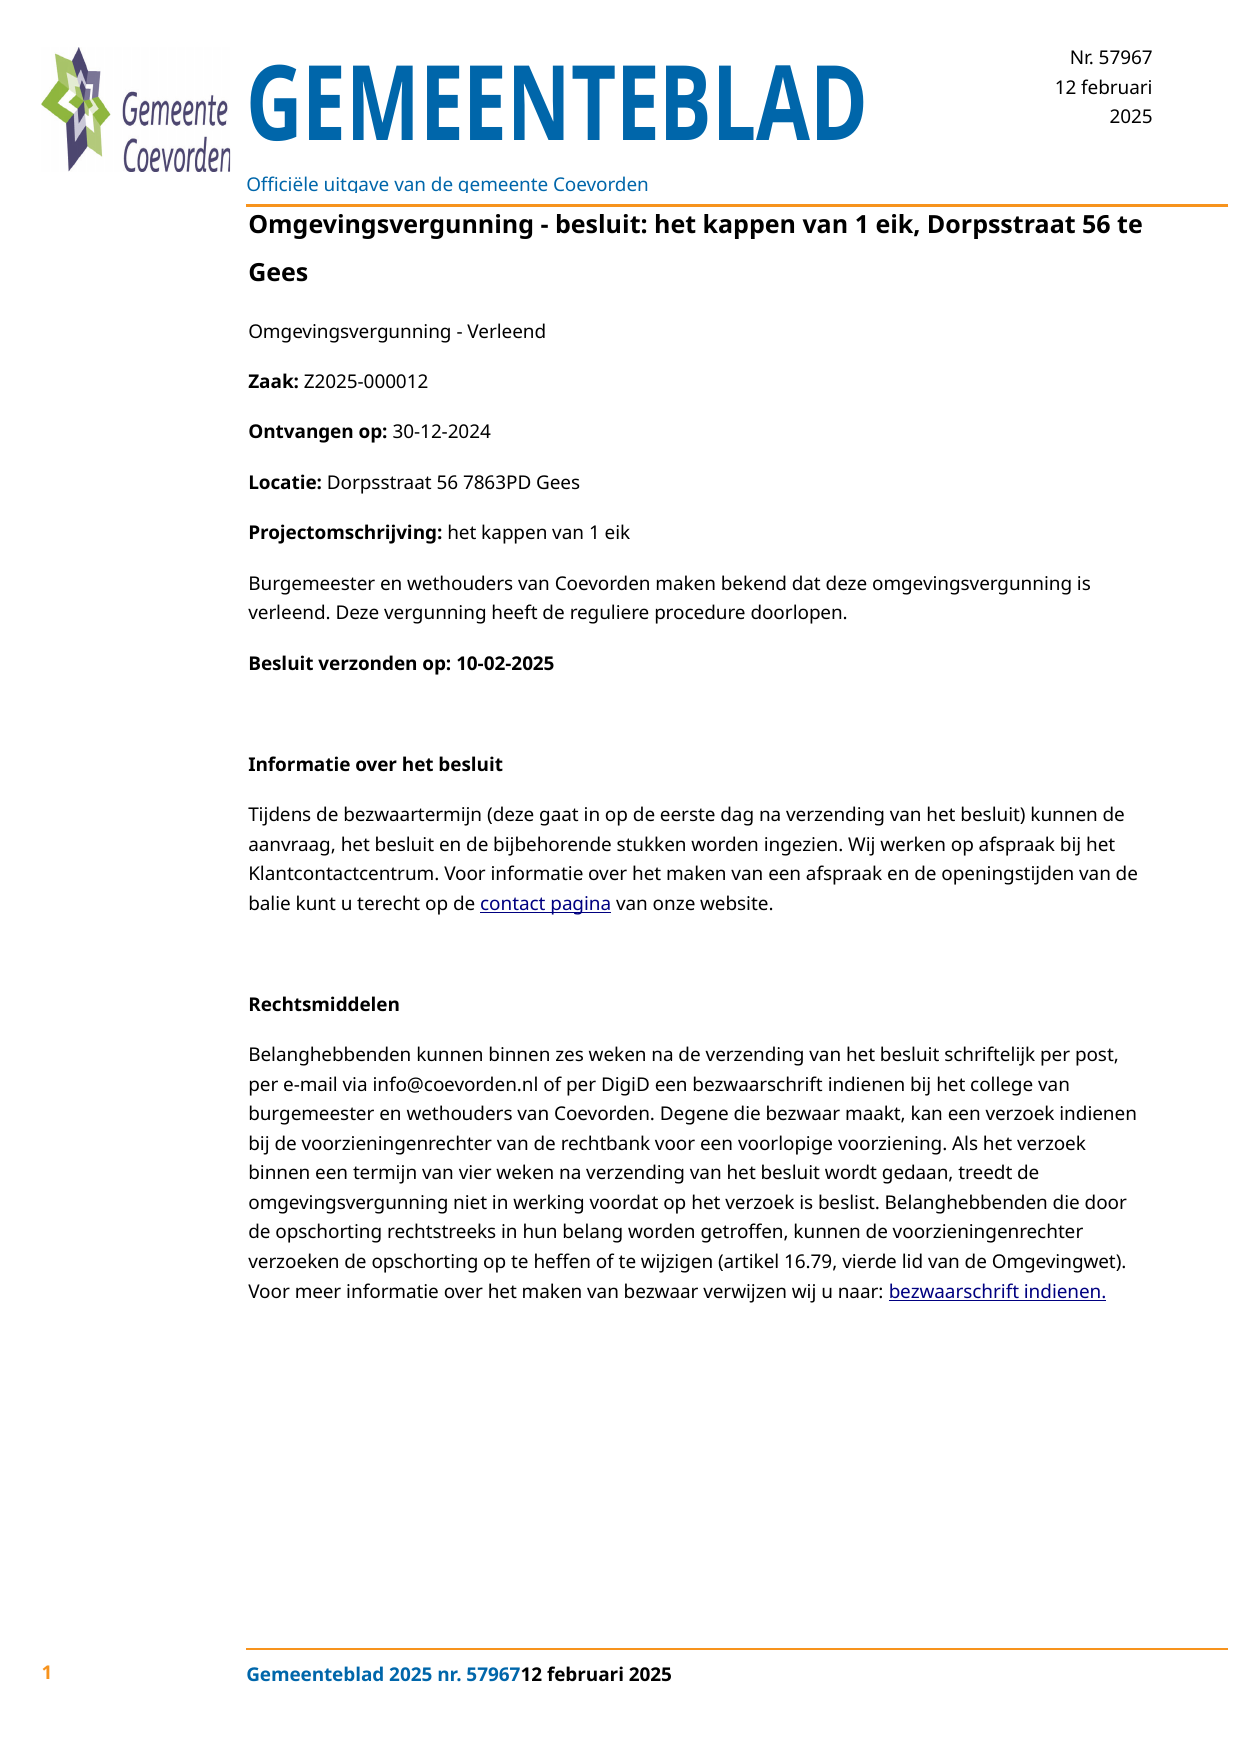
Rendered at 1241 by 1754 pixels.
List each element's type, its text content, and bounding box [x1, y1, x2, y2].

text Burgemeester en wethouders van Coevorden maken bekend dat deze omgevingsvergunning is verleend. Deze vergunning heeft de reguliere procedure doorlopen. [248, 570, 1152, 625]
text Informatie over het besluit [248, 751, 1152, 777]
text Omgevingsvergunning - Verleend [248, 318, 1152, 344]
text Zaak: Z2025-000012 [248, 368, 1152, 394]
text Locatie: Dorpsstraat 56 7863PD Gees [248, 469, 1152, 495]
text Ontvangen op: 30-12-2024 [248, 419, 1152, 444]
text Belanghebbenden kunnen binnen zes weken na de verzending van het besluit schriftelijk per post, per e-mail via info@coevorden.nl of per DigiD een bezwaarschrift indienen bij het college van burgemeester en wethouders van Coevorden. Degene die bezwaar maakt, kan een verzoek indienen bij de voorzieningenrechter van de rechtbank voor een voorlopige voorziening. Als het verzoek binnen een termijn van vier weken na verzending van het besluit wordt gedaan, treedt de omgevingsvergunning niet in werking voordat op het verzoek is beslist. Belanghebbenden die door de opschorting rechtstreeks in hun belang worden getroffen, kunnen de voorzieningenrechter verzoeken de opschorting op te heffen of te wijzigen (artikel 16.79, vierde lid van de Omgevingwet). Voor meer informatie over het maken van bezwaar verwijzen wij u naar: bezwaarschrift indienen. [248, 1041, 1152, 1304]
picture [41, 47, 231, 172]
text Projectomschrijving: het kappen van 1 eik [248, 519, 1152, 545]
text Besluit verzonden op: 10-02-2025 [248, 650, 1152, 676]
text Omgevingsvergunning - besluit: het kappen van 1 eik, Dorpsstraat 56 te Gees [248, 207, 1152, 288]
text Rechtsmiddelen [248, 991, 1152, 1017]
text Tijdens de bezwaartermijn (deze gaat in op de eerste dag na verzending van het besluit) kunnen de aanvraag, het besluit en de bijbehorende stukken worden ingezien. Wij werken op afspraak bij het Klantcontactcentrum. Voor informatie over het maken van een afspraak en de openingstijden van de balie kunt u terecht op de contact pagina van onze website. [248, 801, 1152, 916]
